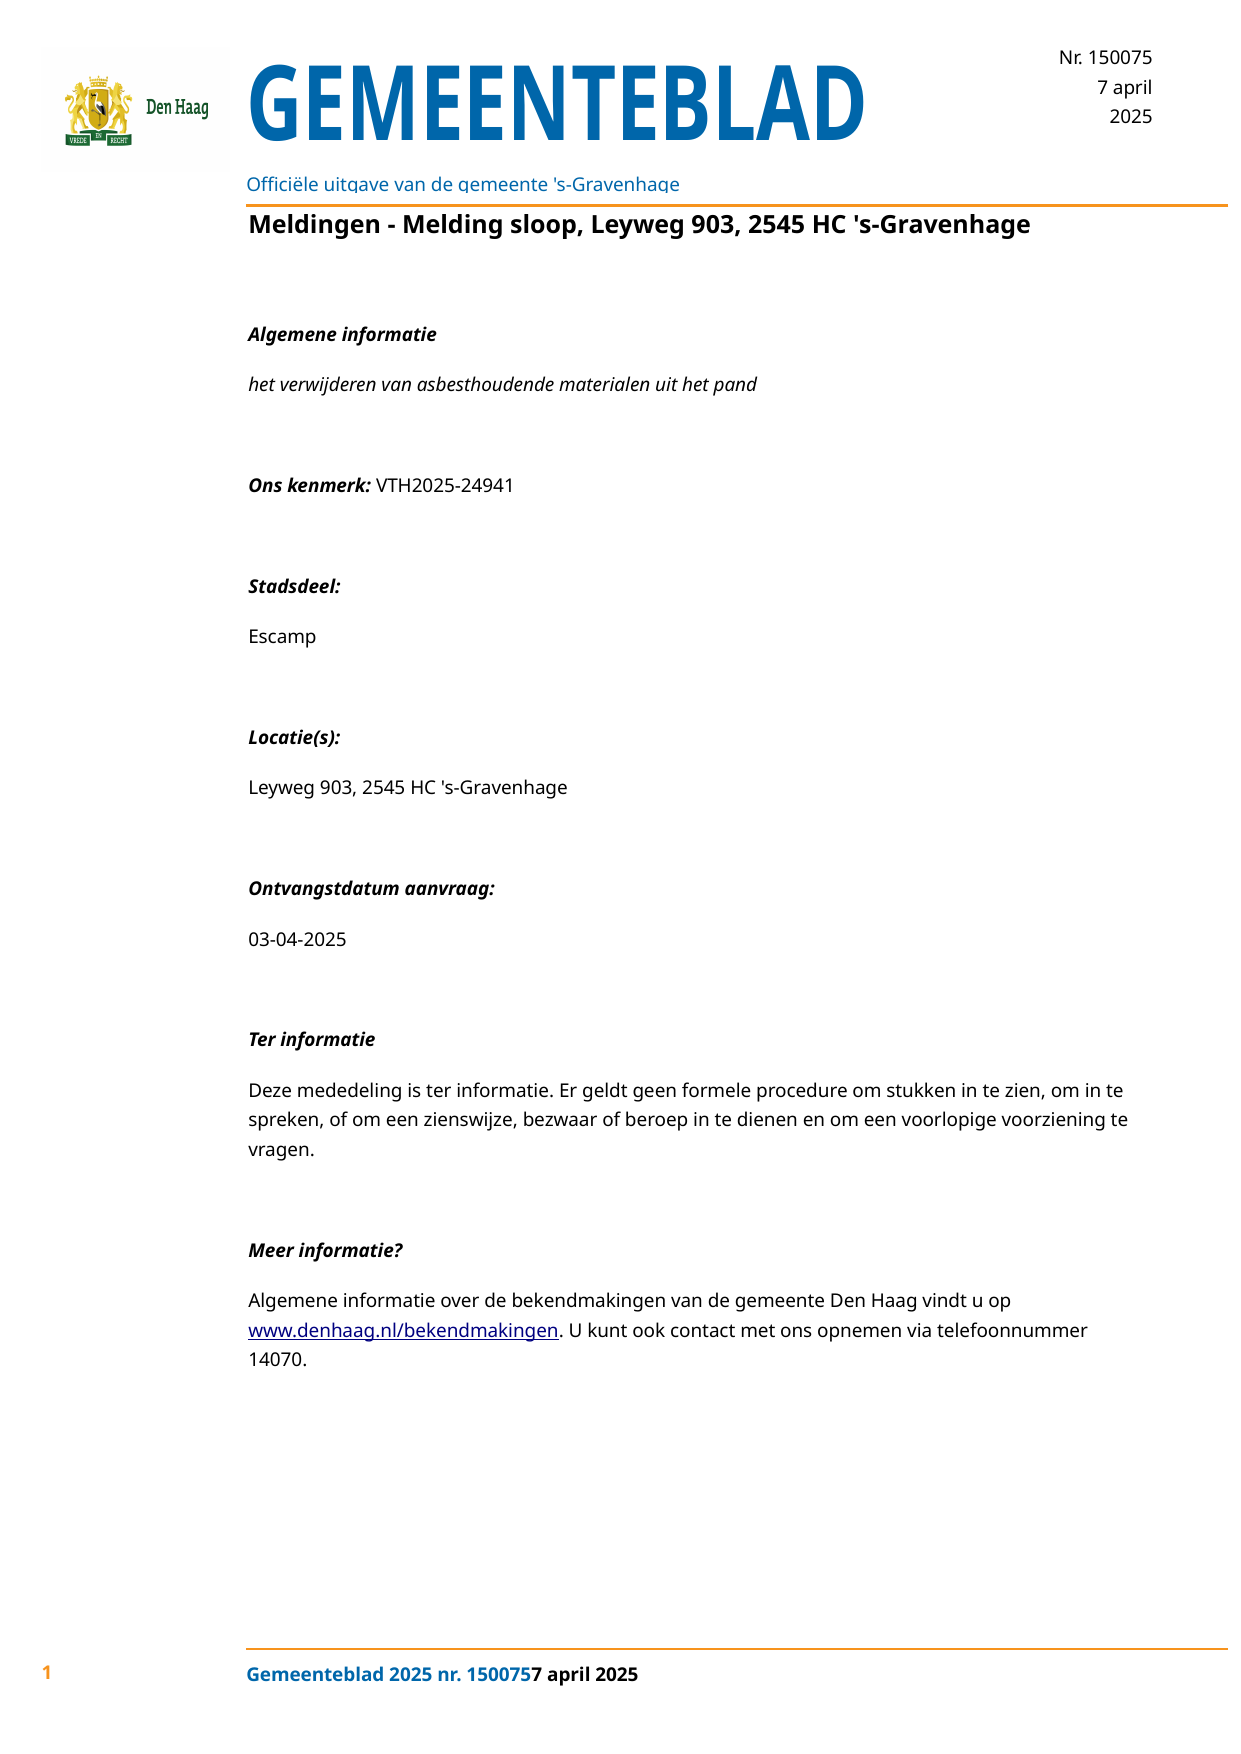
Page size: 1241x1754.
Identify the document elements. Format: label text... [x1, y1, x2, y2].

text Deze mededeling is ter informatie. Er geldt geen formele procedure om stukken in te zien, om in te spreken, of om een zienswijze, bezwaar of beroep in te dienen en om een voorlopige voorziening te vragen. [248, 1077, 1152, 1162]
text het verwijderen van asbesthoudende materialen uit het pand [248, 371, 1152, 397]
text Leyweg 903, 2545 HC 's-Gravenhage [248, 774, 1152, 800]
text Meer informatie? [248, 1237, 1152, 1263]
text Ons kenmerk: VTH2025-24941 [248, 472, 1152, 498]
text Ontvangstdatum aanvraag: [248, 875, 1152, 901]
text Ter informatie [248, 1027, 1152, 1052]
text Locatie(s): [248, 724, 1152, 750]
text 03-04-2025 [248, 926, 1152, 951]
text Escamp [248, 623, 1152, 649]
text Meldingen - Melding sloop, Leyweg 903, 2545 HC 's-Gravenhage [248, 207, 1152, 241]
text Algemene informatie [248, 321, 1152, 346]
text Algemene informatie over de bekendmakingen van de gemeente Den Haag vindt u op www.denhaag.nl/bekendmakingen. U kunt ook contact met ons opnemen via telefoonnummer 14070. [248, 1287, 1152, 1372]
picture [41, 47, 231, 172]
text Stadsdeel: [248, 573, 1152, 598]
